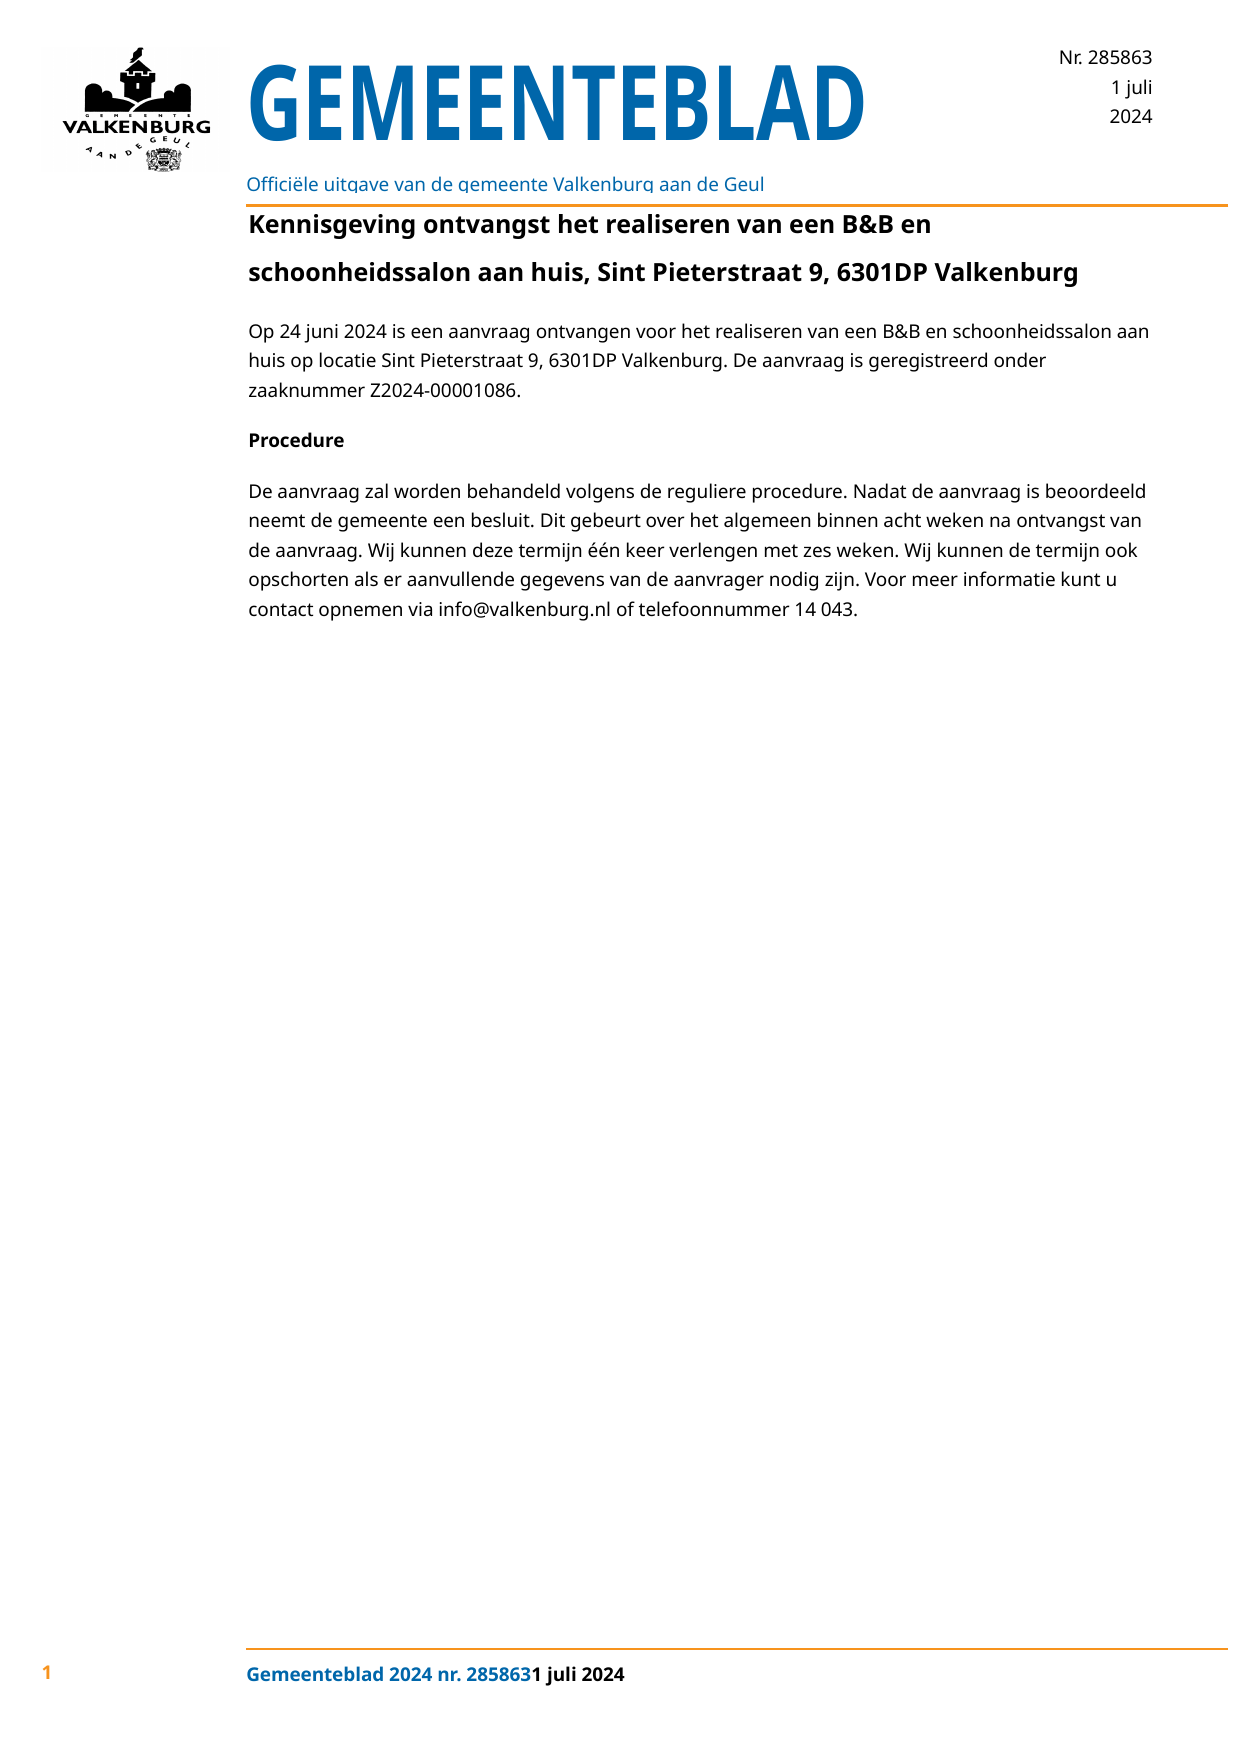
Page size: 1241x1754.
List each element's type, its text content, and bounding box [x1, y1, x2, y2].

text Procedure [248, 427, 1152, 453]
text De aanvraag zal worden behandeld volgens de reguliere procedure. Nadat de aanvraag is beoordeeld neemt de gemeente een besluit. Dit gebeurt over het algemeen binnen acht weken na ontvangst van de aanvraag. Wij kunnen deze termijn één keer verlengen met zes weken. Wij kunnen de termijn ook opschorten als er aanvullende gegevens van de aanvrager nodig zijn. Voor meer informatie kunt u contact opnemen via info@valkenburg.nl of telefoonnummer 14 043. [248, 478, 1152, 622]
text Op 24 juni 2024 is een aanvraag ontvangen voor het realiseren van een B&B en schoonheidssalon aan huis op locatie Sint Pieterstraat 9, 6301DP Valkenburg. De aanvraag is geregistreerd onder zaaknummer Z2024-00001086. [248, 318, 1152, 403]
text Kennisgeving ontvangst het realiseren van een B&B en schoonheidssalon aan huis, Sint Pieterstraat 9, 6301DP Valkenburg [248, 207, 1152, 288]
picture [41, 47, 231, 172]
